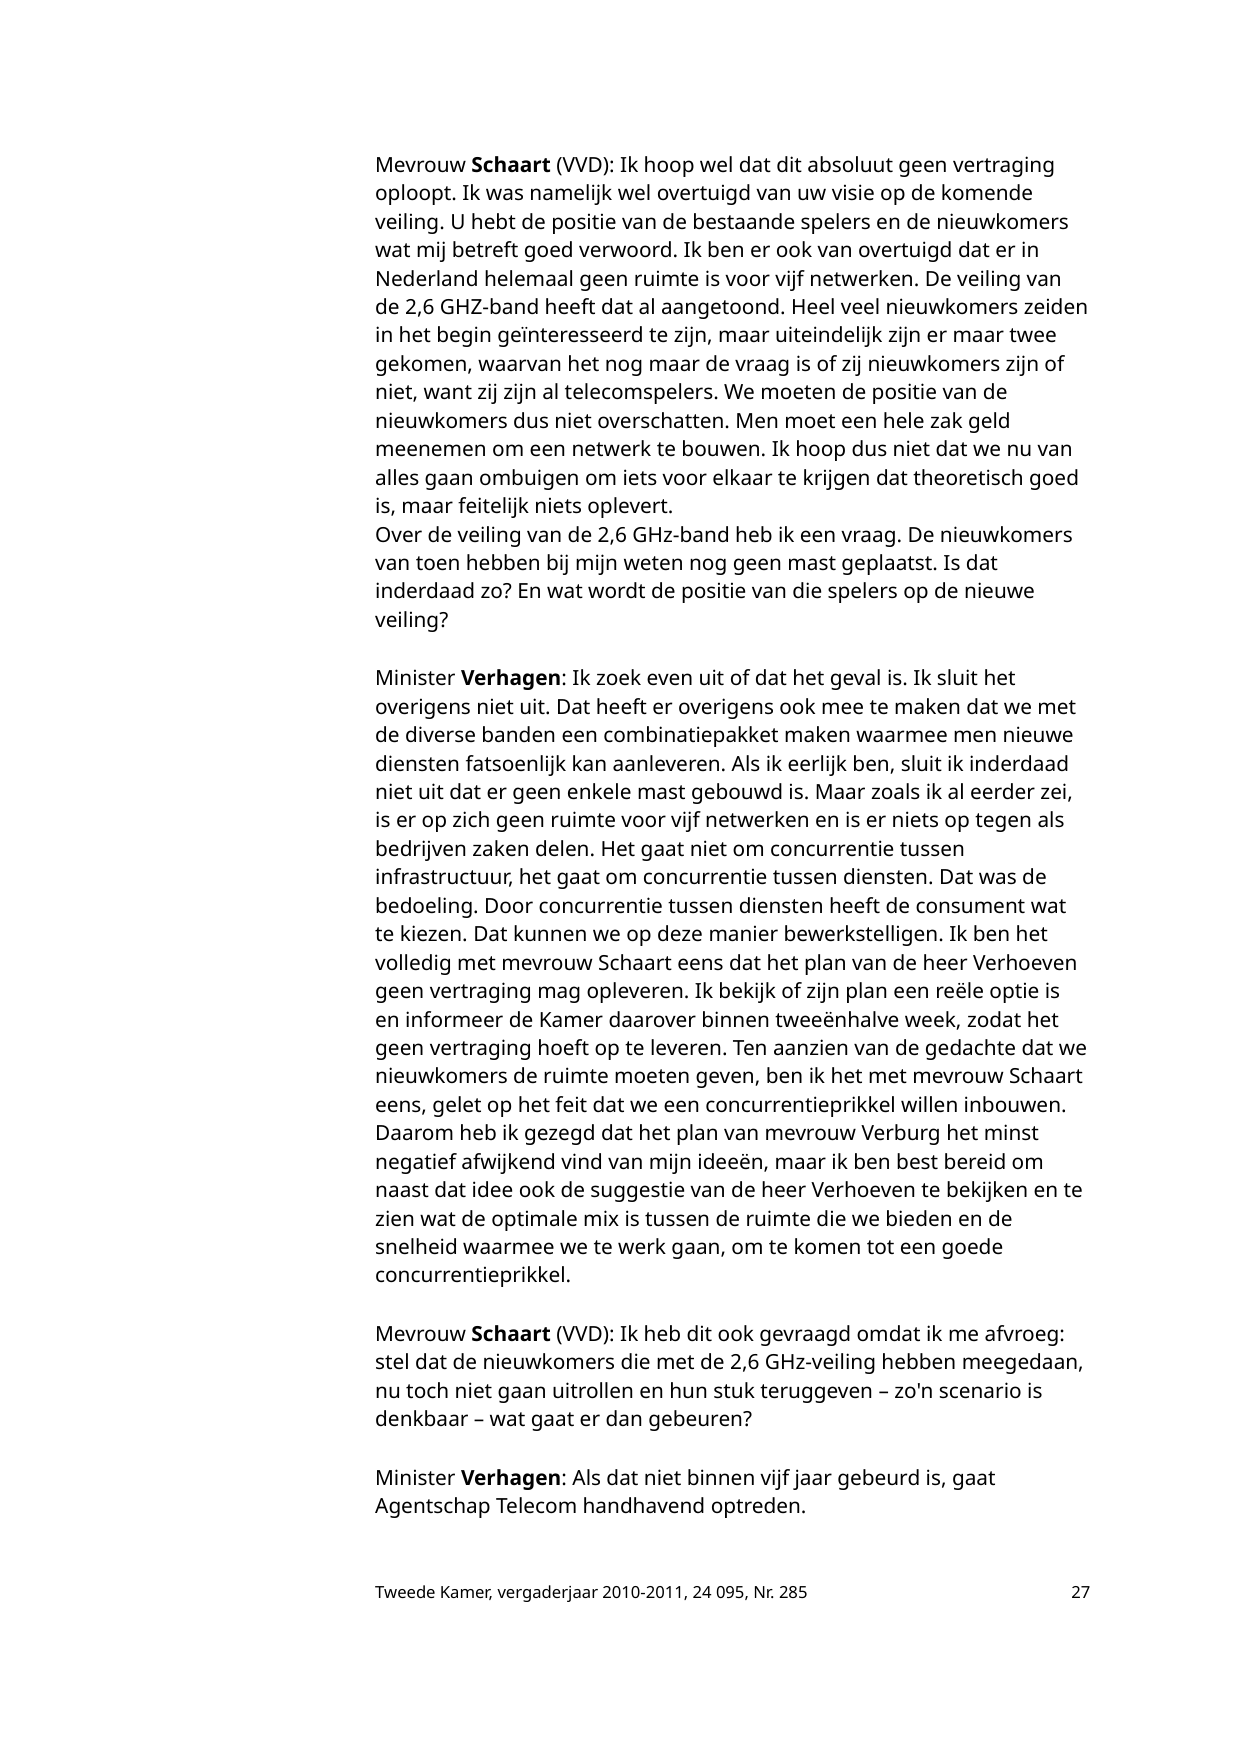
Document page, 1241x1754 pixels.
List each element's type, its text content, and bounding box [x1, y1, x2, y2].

text Minister Verhagen: Ik zoek even uit of dat het geval is. Ik sluit het overigens niet uit. Dat heeft er overigens ook mee te maken dat we met de diverse banden een combinatiepakket maken waarmee men nieuwe diensten fatsoenlijk kan aanleveren. Als ik eerlijk ben, sluit ik inderdaad niet uit dat er geen enkele mast gebouwd is. Maar zoals ik al eerder zei, is er op zich geen ruimte voor vijf netwerken en is er niets op tegen als bedrijven zaken delen. Het gaat niet om concurrentie tussen infrastructuur, het gaat om concurrentie tussen diensten. Dat was de bedoeling. Door concurrentie tussen diensten heeft de consument wat te kiezen. Dat kunnen we op deze manier bewerkstelligen. Ik ben het volledig met mevrouw Schaart eens dat het plan van de heer Verhoeven geen vertraging mag opleveren. Ik bekijk of zijn plan een reële optie is en informeer de Kamer daarover binnen tweeënhalve week, zodat het geen vertraging hoeft op te leveren. Ten aanzien van de gedachte dat we nieuwkomers de ruimte moeten geven, ben ik het met mevrouw Schaart eens, gelet op het feit dat we een concurrentieprikkel willen inbouwen. Daarom heb ik gezegd dat het plan van mevrouw Verburg het minst negatief afwijkend vind van mijn ideeën, maar ik ben best bereid om naast dat idee ook de suggestie van de heer Verhoeven te bekijken en te zien wat de optimale mix is tussen de ruimte die we bieden en de snelheid waarmee we te werk gaan, om te komen tot een goede concurrentieprikkel. [375, 663, 1090, 1289]
text Over de veiling van de 2,6 GHz-band heb ik een vraag. De nieuwkomers van toen hebben bij mijn weten nog geen mast geplaatst. Is dat inderdaad zo? En wat wordt de positie van die spelers op de nieuwe veiling? [375, 520, 1090, 633]
text Mevrouw Schaart (VVD): Ik heb dit ook gevraagd omdat ik me afvroeg: stel dat de nieuwkomers die met de 2,6 GHz-veiling hebben meegedaan, nu toch niet gaan uitrollen en hun stuk teruggeven – zo'n scenario is denkbaar – wat gaat er dan gebeuren? [375, 1319, 1090, 1433]
text Mevrouw Schaart (VVD): Ik hoop wel dat dit absoluut geen vertraging oploopt. Ik was namelijk wel overtuigd van uw visie op de komende veiling. U hebt de positie van de bestaande spelers en de nieuwkomers wat mij betreft goed verwoord. Ik ben er ook van overtuigd dat er in Nederland helemaal geen ruimte is voor vijf netwerken. De veiling van de 2,6 GHZ-band heeft dat al aangetoond. Heel veel nieuwkomers zeiden in het begin geïnteresseerd te zijn, maar uiteindelijk zijn er maar twee gekomen, waarvan het nog maar de vraag is of zij nieuwkomers zijn of niet, want zij zijn al telecomspelers. We moeten de positie van de nieuwkomers dus niet overschatten. Men moet een hele zak geld meenemen om een netwerk te bouwen. Ik hoop dus niet dat we nu van alles gaan ombuigen om iets voor elkaar te krijgen dat theoretisch goed is, maar feitelijk niets oplevert. [375, 150, 1090, 520]
text Minister Verhagen: Als dat niet binnen vijf jaar gebeurd is, gaat Agentschap Telecom handhavend optreden. [375, 1463, 1090, 1520]
